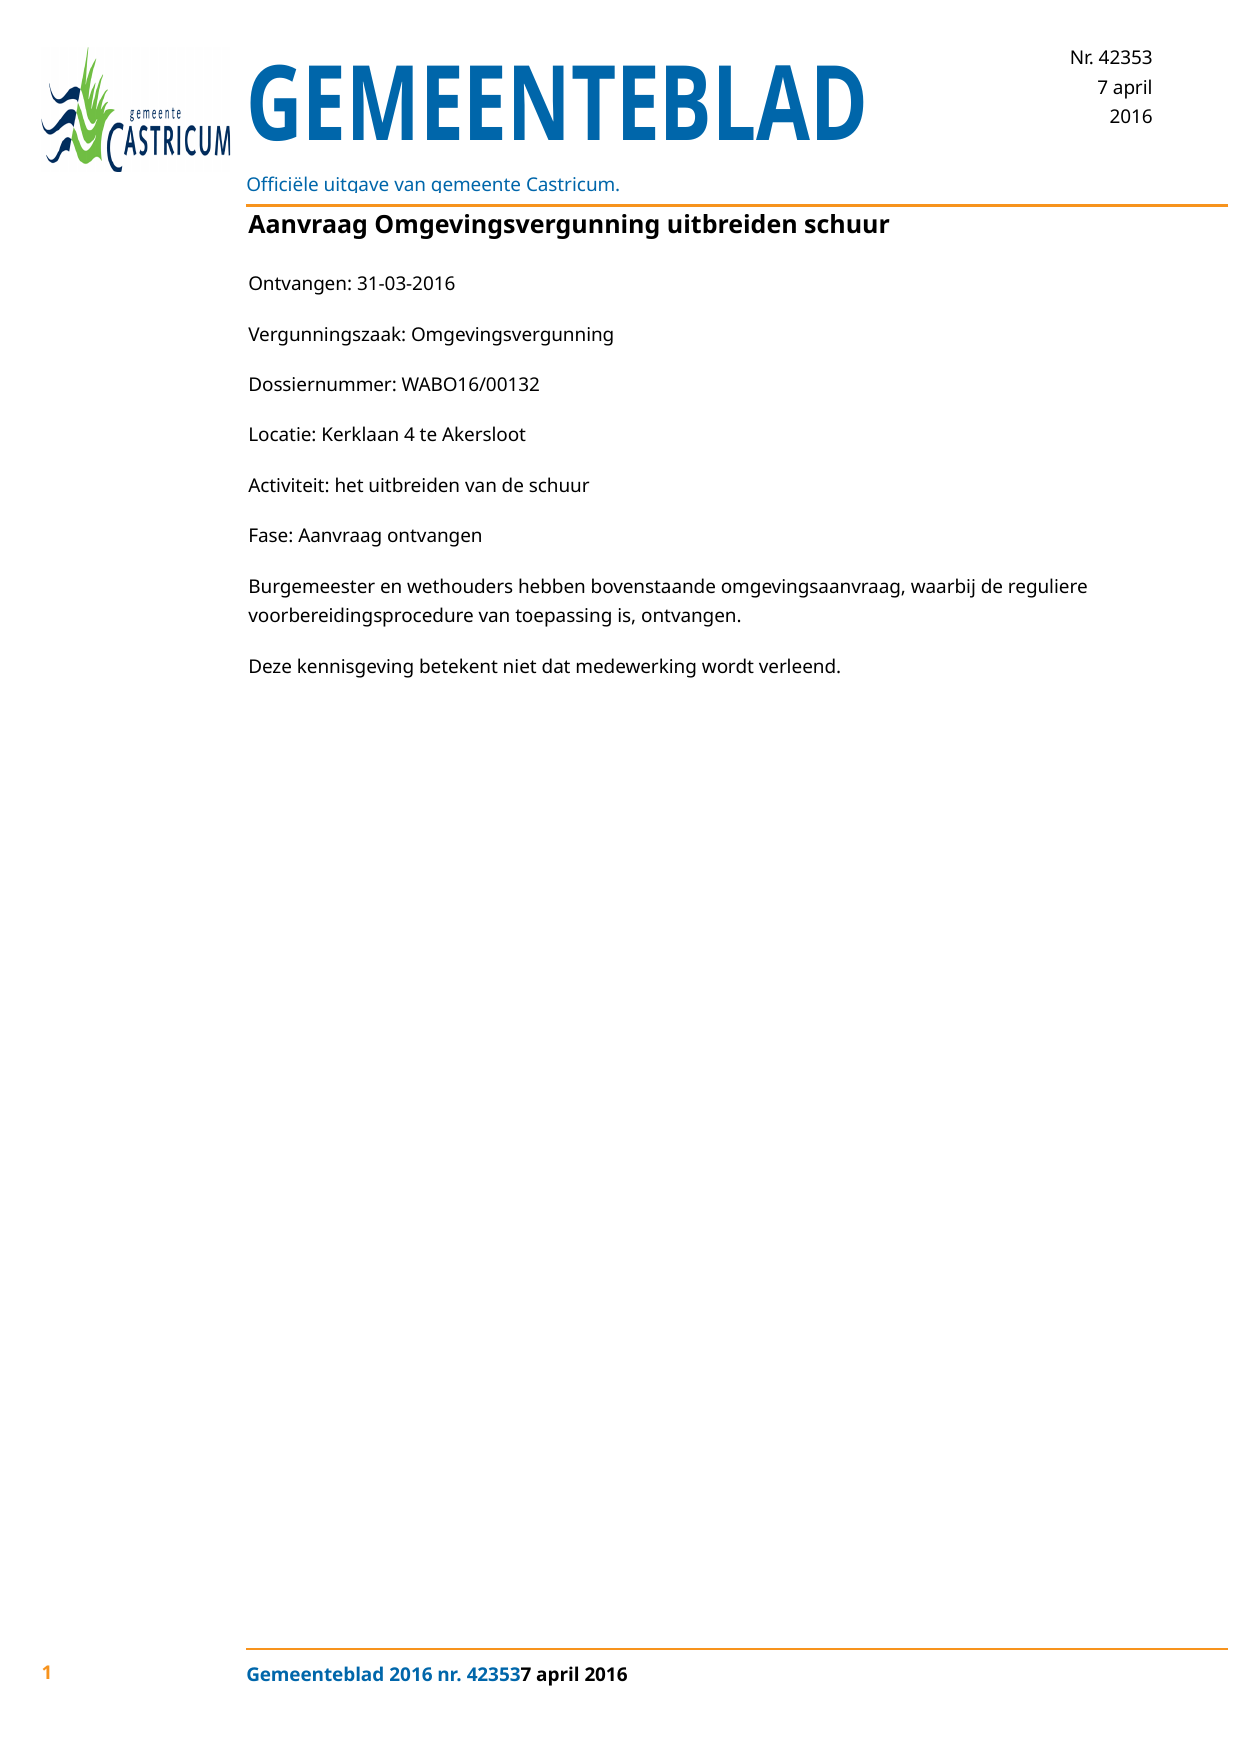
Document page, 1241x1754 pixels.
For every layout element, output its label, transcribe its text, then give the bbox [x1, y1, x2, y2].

text Vergunningszaak: Omgevingsvergunning [248, 321, 1152, 346]
text Burgemeester en wethouders hebben bovenstaande omgevingsaanvraag, waarbij de reguliere voorbereidingsprocedure van toepassing is, ontvangen. [248, 573, 1152, 628]
text Aanvraag Omgevingsvergunning uitbreiden schuur [248, 207, 1152, 241]
text Ontvangen: 31-03-2016 [248, 270, 1152, 296]
text Deze kennisgeving betekent niet dat medewerking wordt verleend. [248, 653, 1152, 678]
text Dossiernummer: WABO16/00132 [248, 371, 1152, 397]
text Locatie: Kerklaan 4 te Akersloot [248, 422, 1152, 447]
picture [41, 47, 231, 172]
text Activiteit: het uitbreiden van de schuur [248, 472, 1152, 498]
text Fase: Aanvraag ontvangen [248, 522, 1152, 548]
